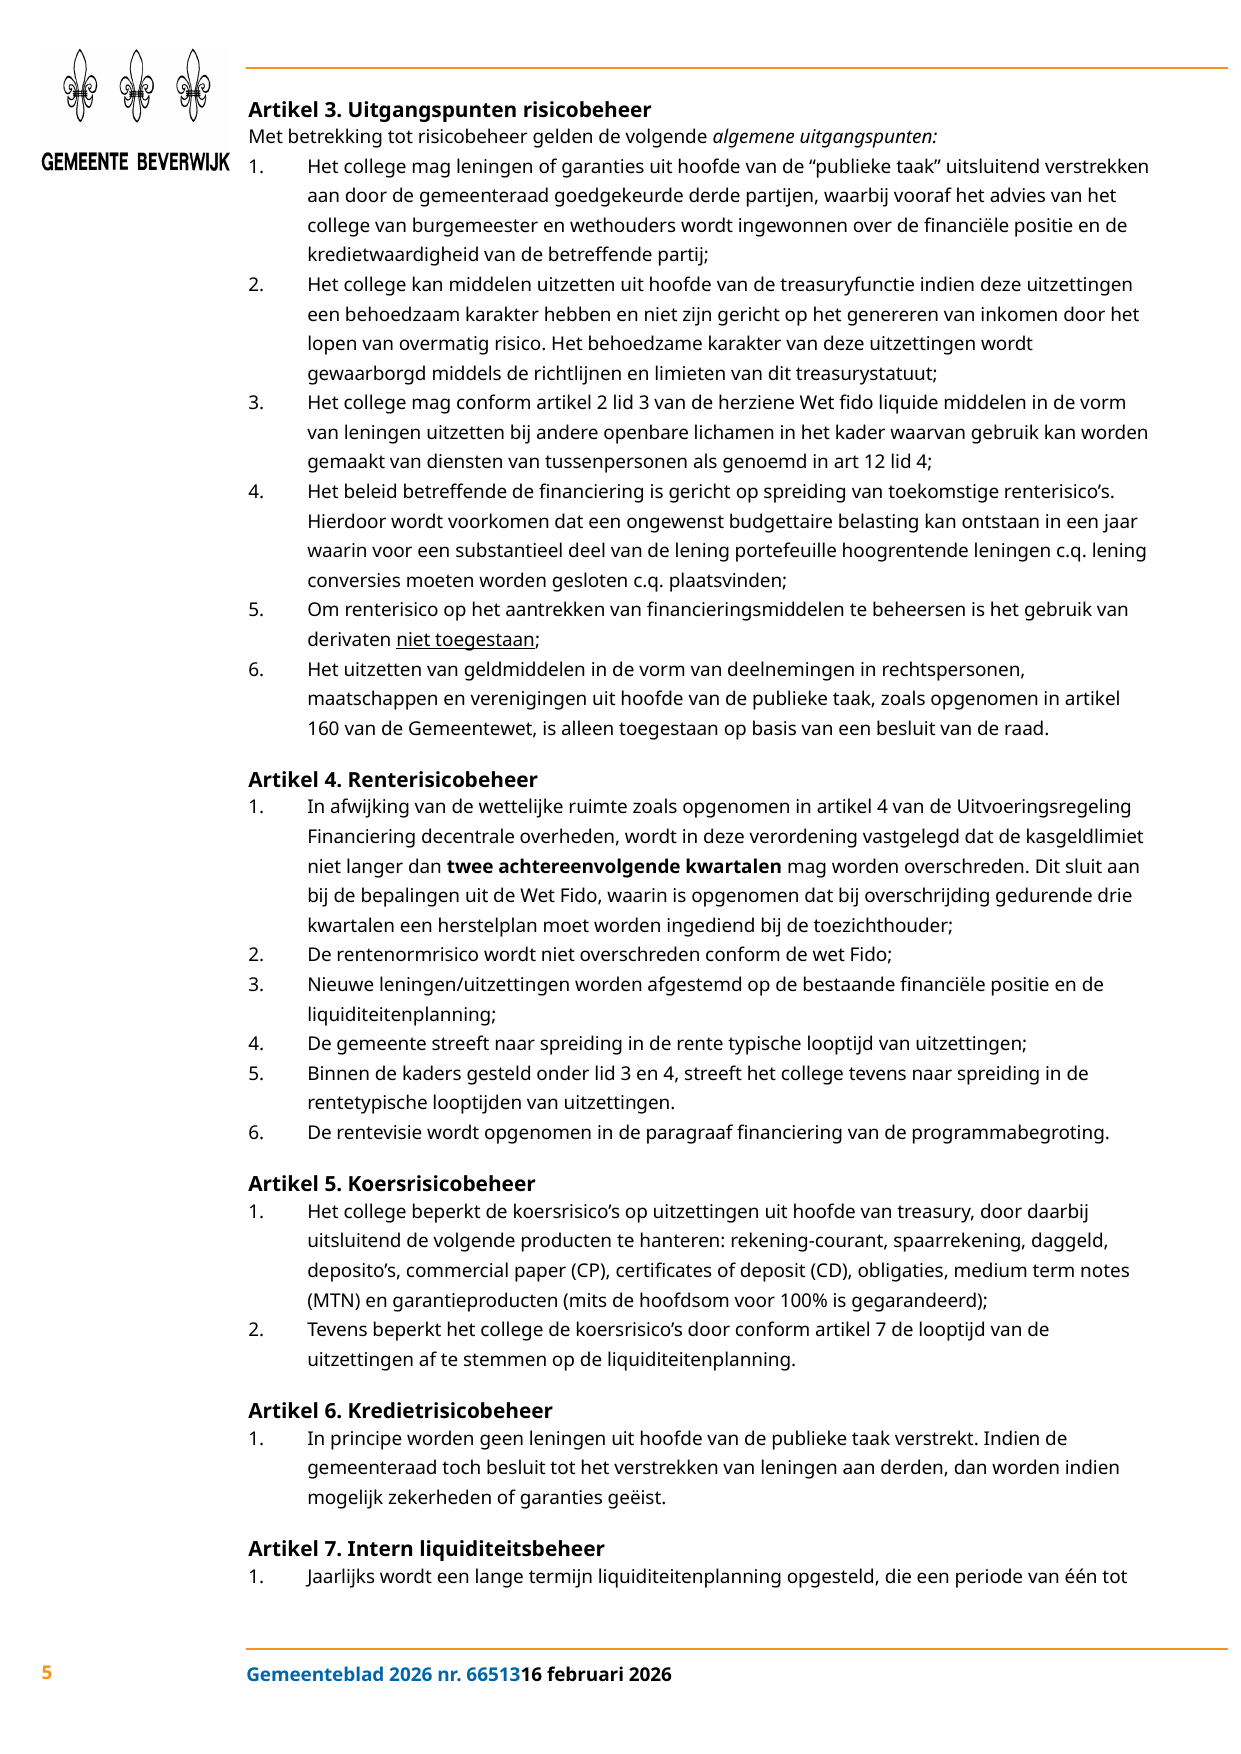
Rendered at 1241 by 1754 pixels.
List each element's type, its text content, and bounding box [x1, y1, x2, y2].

list In principe worden geen leningen uit hoofde van de publieke taak verstrekt. Indien de gemeenteraad toch besluit tot het verstrekken van leningen aan derden, dan worden indien mogelijk zekerheden of garanties geëist. [248, 1425, 1152, 1510]
list Jaarlijks wordt een lange termijn liquiditeitenplanning opgesteld, die een periode van één tot [248, 1563, 1152, 1588]
list Om renterisico op het aantrekken van financieringsmiddelen te beheersen is het gebruik van derivaten niet toegestaan; [248, 597, 1152, 652]
list De rentenormrisico wordt niet overschreden conform de wet Fido; [248, 942, 1152, 967]
list Tevens beperkt het college de koersrisico’s door conform artikel 7 de looptijd van de uitzettingen af te stemmen op de liquiditeitenplanning. [248, 1316, 1152, 1372]
list Het uitzetten van geldmiddelen in de vorm van deelnemingen in rechtspersonen, maatschappen en verenigingen uit hoofde van de publieke taak, zoals opgenomen in artikel 160 van de Gemeentewet, is alleen toegestaan op basis van een besluit van de raad. [248, 656, 1152, 741]
list Binnen de kaders gesteld onder lid 3 en 4, streeft het college tevens naar spreiding in de rentetypische looptijden van uitzettingen. [248, 1060, 1152, 1115]
text Artikel 3. Uitgangspunten risicobeheer [248, 95, 1152, 123]
text Artikel 6. Kredietrisicobeheer [248, 1396, 1152, 1425]
list Nieuwe leningen/uitzettingen worden afgestemd op de bestaande financiële positie en de liquiditeitenplanning; [248, 971, 1152, 1027]
text Artikel 5. Koersrisicobeheer [248, 1169, 1152, 1198]
list Het beleid betreffende de financiering is gericht op spreiding van toekomstige renterisico’s. Hierdoor wordt voorkomen dat een ongewenst budgettaire belasting kan ontstaan in een jaar waarin voor een substantieel deel van de lening portefeuille hoogrentende leningen c.q. lening conversies moeten worden gesloten c.q. plaatsvinden; [248, 478, 1152, 593]
list Het college kan middelen uitzetten uit hoofde van de treasuryfunctie indien deze uitzettingen een behoedzaam karakter hebben en niet zijn gericht op het genereren van inkomen door het lopen van overmatig risico. Het behoedzame karakter van deze uitzettingen wordt gewaarborgd middels de richtlijnen en limieten van dit treasurystatuut; [248, 271, 1152, 386]
text Artikel 4. Renterisicobeheer [248, 765, 1152, 794]
list Het college mag leningen of garanties uit hoofde van de “publieke taak” uitsluitend verstrekken aan door de gemeenteraad goedgekeurde derde partijen, waarbij vooraf het advies van het college van burgemeester en wethouders wordt ingewonnen over de financiële positie en de kredietwaardigheid van de betreffende partij; [248, 153, 1152, 267]
text Met betrekking tot risicobeheer gelden de volgende algemene uitgangspunten: [248, 123, 1152, 149]
picture [41, 47, 231, 172]
list In afwijking van de wettelijke ruimte zoals opgenomen in artikel 4 van de Uitvoeringsregeling Financiering decentrale overheden, wordt in deze verordening vastgelegd dat de kasgeldlimiet niet langer dan twee achtereenvolgende kwartalen mag worden overschreden. Dit sluit aan bij de bepalingen uit de Wet Fido, waarin is opgenomen dat bij overschrijding gedurende drie kwartalen een herstelplan moet worden ingediend bij de toezichthouder; [248, 794, 1152, 938]
list De gemeente streeft naar spreiding in de rente typische looptijd van uitzettingen; [248, 1030, 1152, 1056]
text Artikel 7. Intern liquiditeitsbeheer [248, 1534, 1152, 1563]
list Het college mag conform artikel 2 lid 3 van de herziene Wet fido liquide middelen in de vorm van leningen uitzetten bij andere openbare lichamen in het kader waarvan gebruik kan worden gemaakt van diensten van tussenpersonen als genoemd in art 12 lid 4; [248, 389, 1152, 474]
list De rentevisie wordt opgenomen in de paragraaf financiering van de programmabegroting. [248, 1119, 1152, 1145]
list Het college beperkt de koersrisico’s op uitzettingen uit hoofde van treasury, door daarbij uitsluitend de volgende producten te hanteren: rekening-courant, spaarrekening, daggeld, deposito’s, commercial paper (CP), certificates of deposit (CD), obligaties, medium term notes (MTN) en garantieproducten (mits de hoofdsom voor 100% is gegarandeerd); [248, 1198, 1152, 1312]
